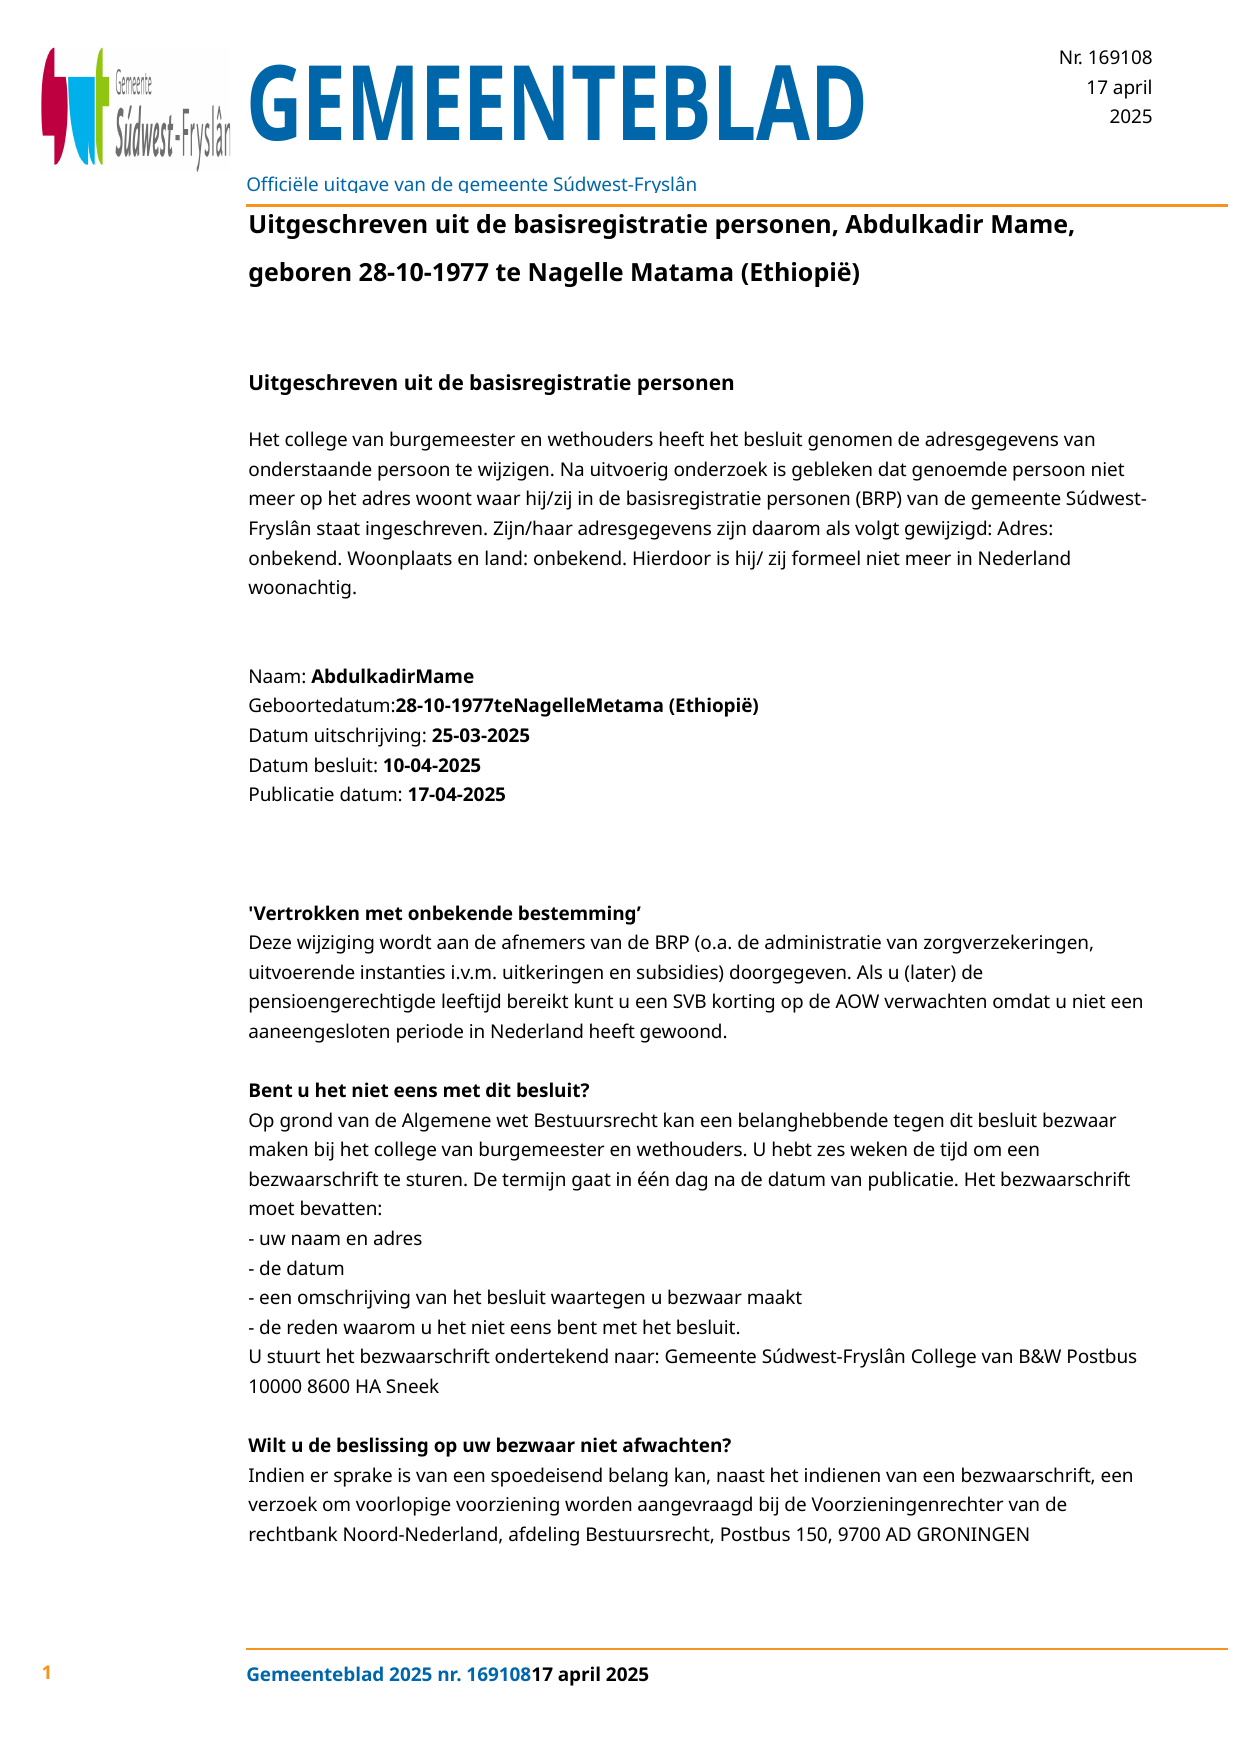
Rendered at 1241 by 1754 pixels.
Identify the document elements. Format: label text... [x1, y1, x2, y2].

text - de reden waarom u het niet eens bent met het besluit. [248, 1314, 1152, 1339]
text - de datum [248, 1255, 1152, 1280]
text Wilt u de beslissing op uw bezwaar niet afwachten? [248, 1432, 1152, 1458]
text Deze wijziging wordt aan de afnemers van de BRP (o.a. de administratie van zorgverzekeringen, uitvoerende instanties i.v.m. uitkeringen en subsidies) doorgegeven. Als u (later) de pensioengerechtigde leeftijd bereikt kunt u een SVB korting op de AOW verwachten omdat u niet een aaneengesloten periode in Nederland heeft gewoond. [248, 929, 1152, 1044]
text Datum besluit: 10-04-2025 [248, 752, 1152, 777]
text Geboortedatum:28-10-1977teNagelleMetama (Ethiopië) [248, 693, 1152, 718]
text Op grond van de Algemene wet Bestuursrecht kan een belanghebbende tegen dit besluit bezwaar maken bij het college van burgemeester en wethouders. U hebt zes weken de tijd om een bezwaarschrift te sturen. De termijn gaat in één dag na de datum van publicatie. Het bezwaarschrift moet bevatten: [248, 1107, 1152, 1221]
text Datum uitschrijving: 25-03-2025 [248, 722, 1152, 748]
text 'Vertrokken met onbekende bestemming’ [248, 900, 1152, 925]
text Het college van burgemeester en wethouders heeft het besluit genomen de adresgegevens van onderstaande persoon te wijzigen. Na uitvoerig onderzoek is gebleken dat genoemde persoon niet meer op het adres woont waar hij/zij in de basisregistratie personen (BRP) van de gemeente Súdwest-Fryslân staat ingeschreven. Zijn/haar adresgegevens zijn daarom als volgt gewijzigd: Adres: onbekend. Woonplaats en land: onbekend. Hierdoor is hij/ zij formeel niet meer in Nederland woonachtig. [248, 426, 1152, 600]
text U stuurt het bezwaarschrift ondertekend naar: Gemeente Súdwest-Fryslân College van B&W Postbus 10000 8600 HA Sneek [248, 1343, 1152, 1399]
text Naam: AbdulkadirMame [248, 663, 1152, 689]
text Publicatie datum: 17-04-2025 [248, 781, 1152, 807]
text - uw naam en adres [248, 1225, 1152, 1251]
text - een omschrijving van het besluit waartegen u bezwaar maakt [248, 1284, 1152, 1310]
picture [41, 47, 231, 172]
text Uitgeschreven uit de basisregistratie personen [248, 368, 1152, 397]
text Indien er sprake is van een spoedeisend belang kan, naast het indienen van een bezwaarschrift, een verzoek om voorlopige voorziening worden aangevraagd bij de Voorzieningenrechter van de rechtbank Noord-Nederland, afdeling Bestuursrecht, Postbus 150, 9700 AD GRONINGEN [248, 1462, 1152, 1547]
text Bent u het niet eens met dit besluit? [248, 1077, 1152, 1103]
text Uitgeschreven uit de basisregistratie personen, Abdulkadir Mame, geboren 28-10-1977 te Nagelle Matama (Ethiopië) [248, 207, 1152, 288]
